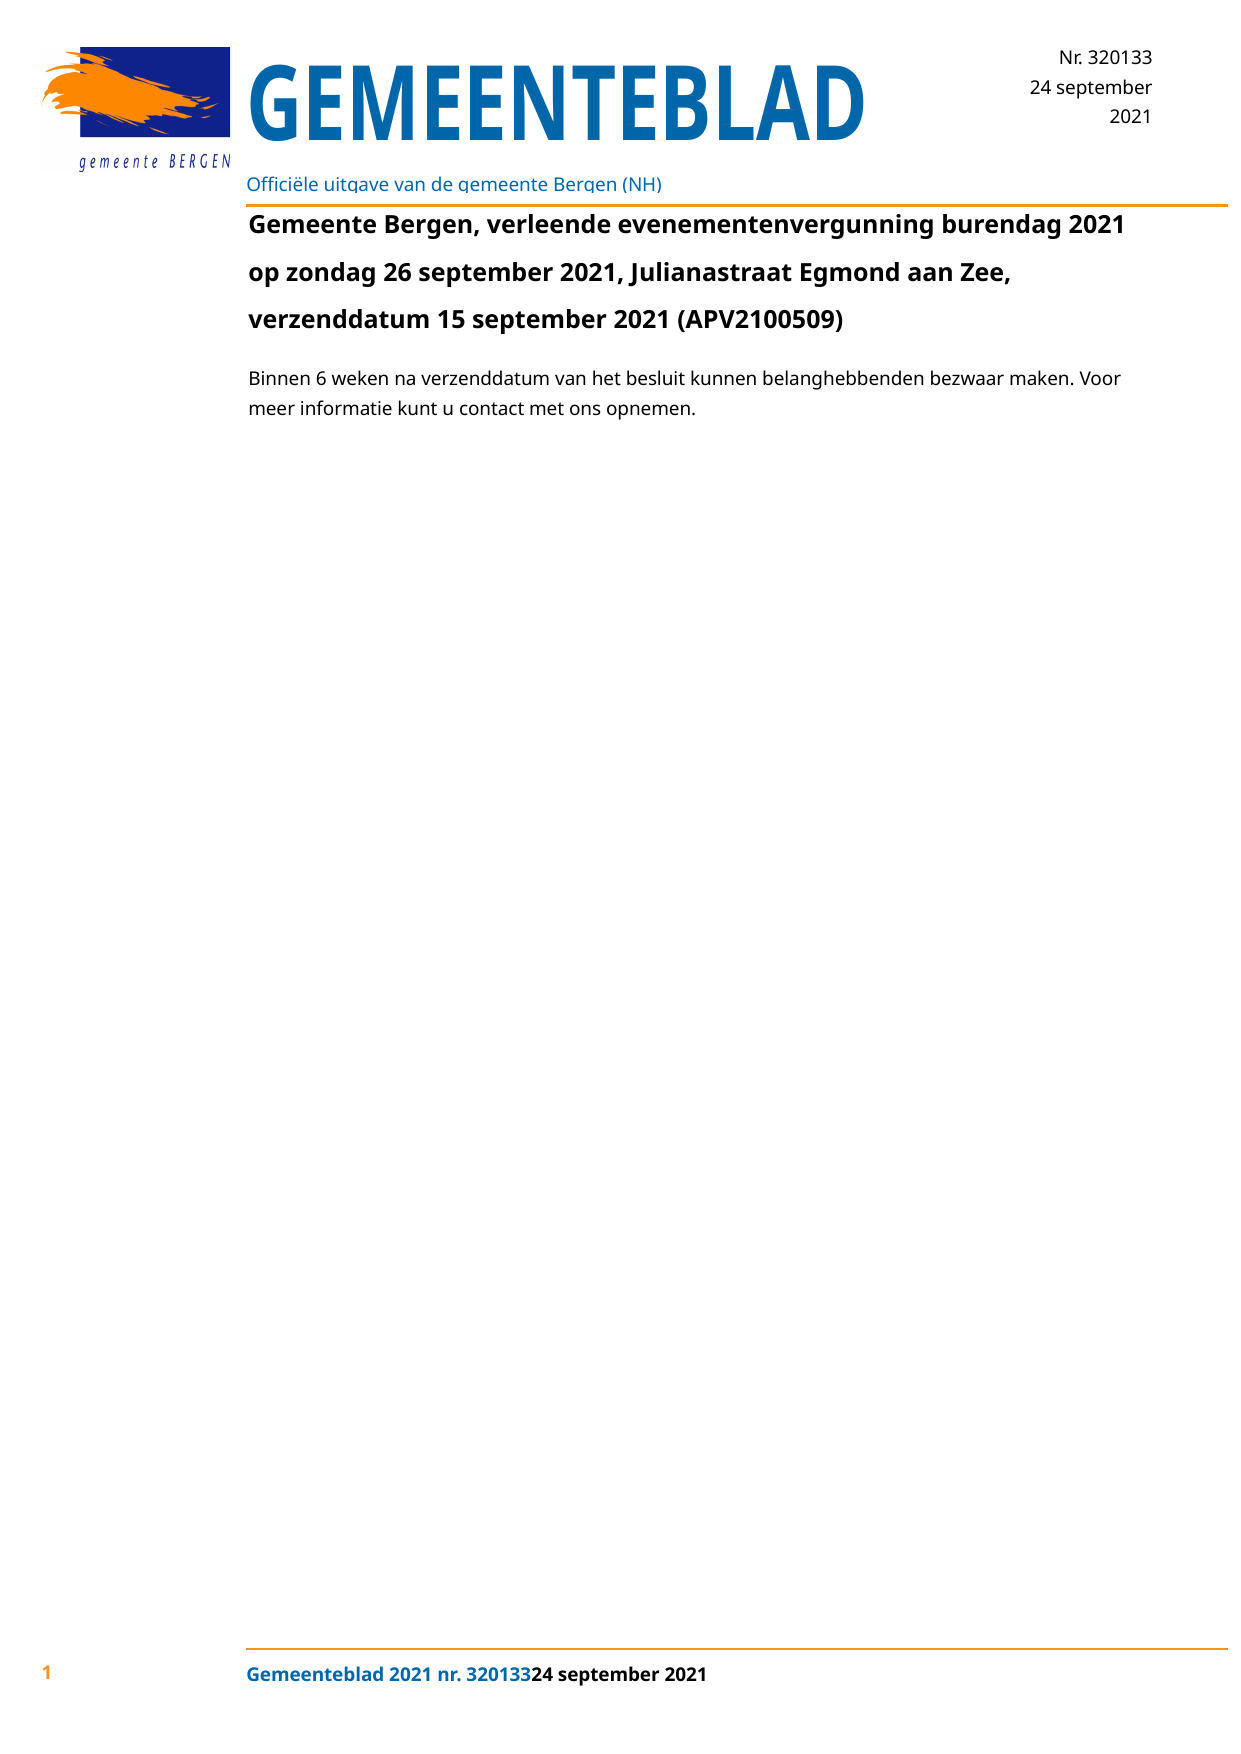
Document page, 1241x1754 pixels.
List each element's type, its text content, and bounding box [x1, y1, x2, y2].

text Gemeente Bergen, verleende evenementenvergunning burendag 2021 op zondag 26 september 2021, Julianastraat Egmond aan Zee, verzenddatum 15 september 2021 (APV2100509) [248, 207, 1152, 336]
text Binnen 6 weken na verzenddatum van het besluit kunnen belanghebbenden bezwaar maken. Voor meer informatie kunt u contact met ons opnemen. [248, 366, 1152, 421]
picture [41, 47, 231, 172]
